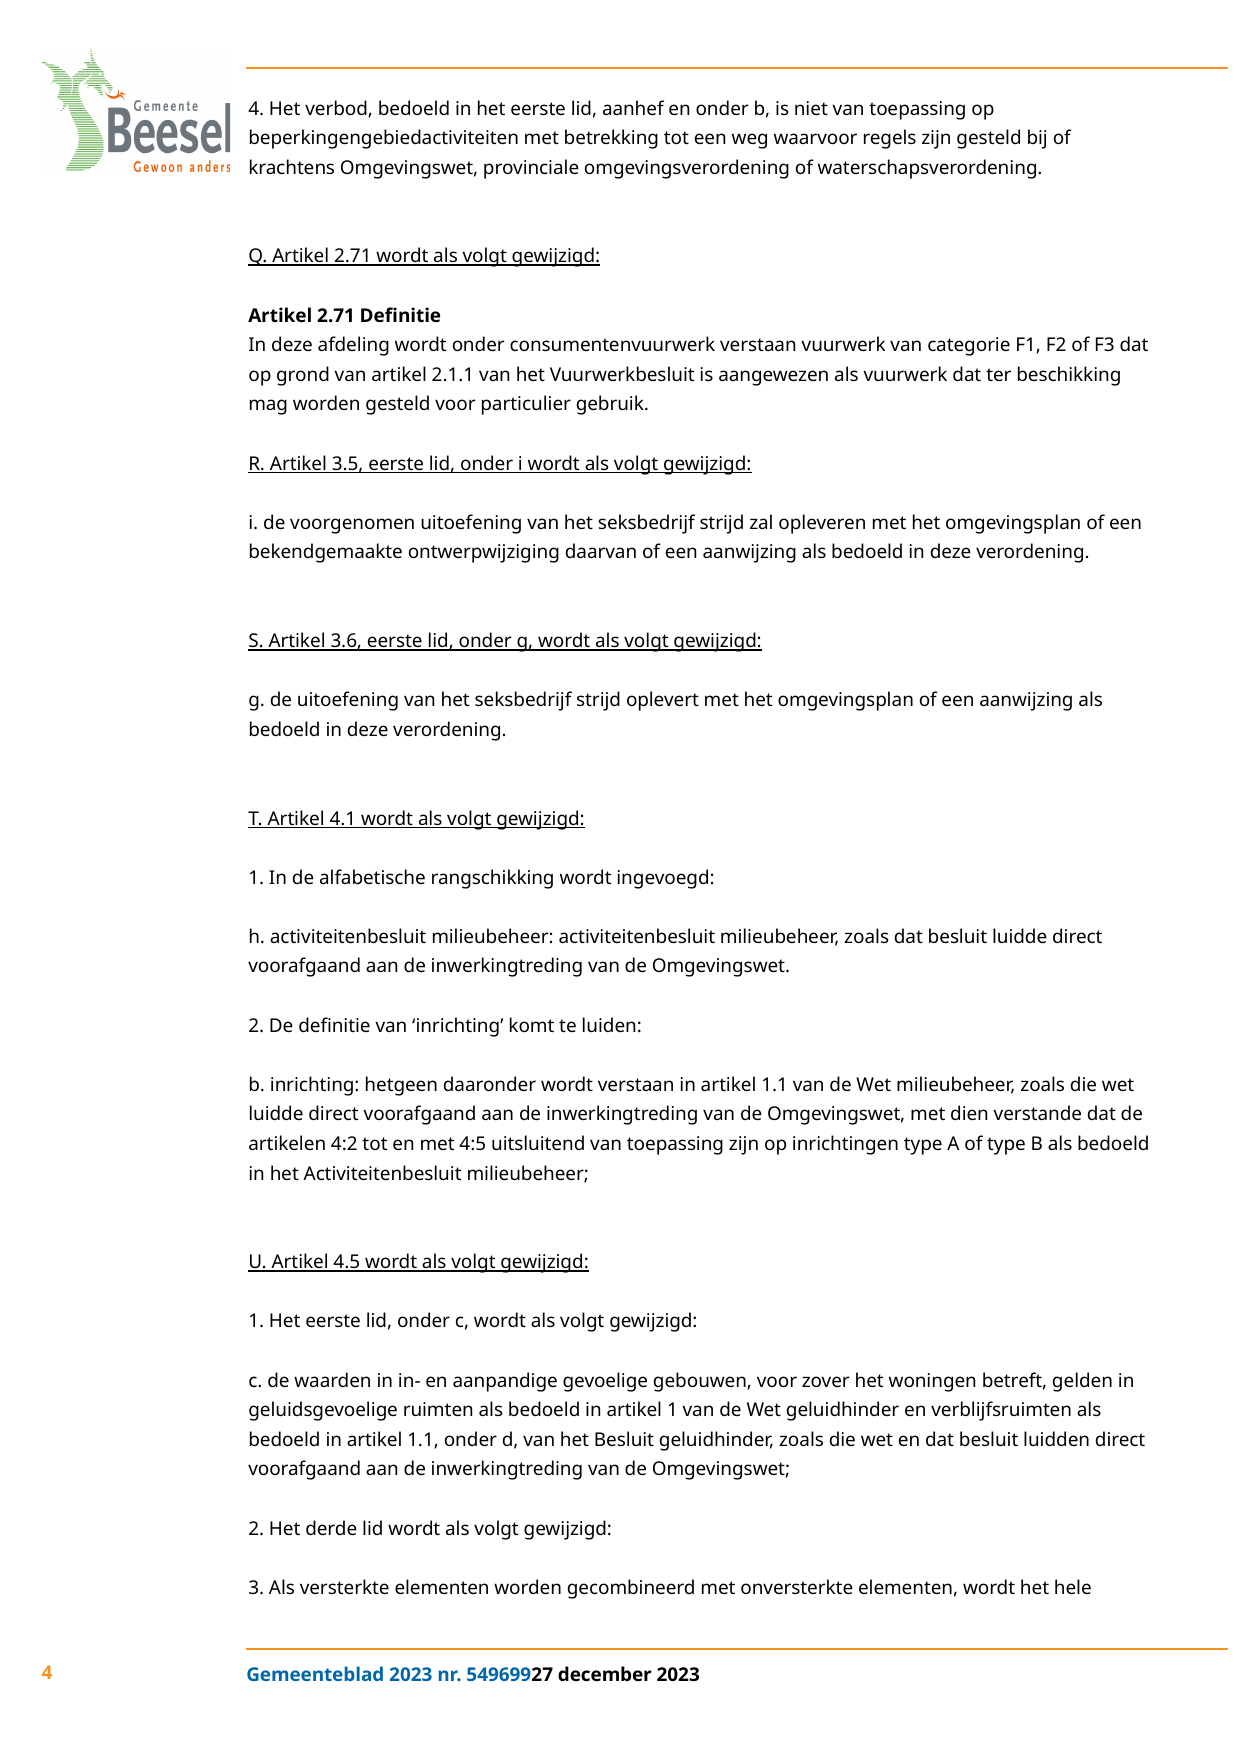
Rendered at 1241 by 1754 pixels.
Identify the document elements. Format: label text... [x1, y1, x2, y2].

text T. Artikel 4.1 wordt als volgt gewijzigd: [248, 805, 1152, 831]
text 3. Als versterkte elementen worden gecombineerd met onversterkte elementen, wordt het hele [248, 1574, 1152, 1600]
text Artikel 2.71 Definitie [248, 302, 1152, 328]
text h. activiteitenbesluit milieubeheer: activiteitenbesluit milieubeheer, zoals dat besluit luidde direct voorafgaand aan de inwerkingtreding van de Omgevingswet. [248, 923, 1152, 978]
text 1. Het eerste lid, onder c, wordt als volgt gewijzigd: [248, 1308, 1152, 1333]
text g. de uitoefening van het seksbedrijf strijd oplevert met het omgevingsplan of een aanwijzing als bedoeld in deze verordening. [248, 686, 1152, 742]
text i. de voorgenomen uitoefening van het seksbedrijf strijd zal opleveren met het omgevingsplan of een bekendgemaakte ontwerpwijziging daarvan of een aanwijzing als bedoeld in deze verordening. [248, 509, 1152, 564]
text 2. De definitie van ‘inrichting’ komt te luiden: [248, 1012, 1152, 1038]
text 4. Het verbod, bedoeld in het eerste lid, aanhef en onder b, is niet van toepassing op beperkingengebiedactiviteiten met betrekking tot een weg waarvoor regels zijn gesteld bij of krachtens Omgevingswet, provinciale omgevingsverordening of waterschapsverordening. [248, 95, 1152, 180]
text c. de waarden in in- en aanpandige gevoelige gebouwen, voor zover het woningen betreft, gelden in geluidsgevoelige ruimten als bedoeld in artikel 1 van de Wet geluidhinder en verblijfsruimten als bedoeld in artikel 1.1, onder d, van het Besluit geluidhinder, zoals die wet en dat besluit luidden direct voorafgaand aan de inwerkingtreding van de Omgevingswet; [248, 1367, 1152, 1481]
text R. Artikel 3.5, eerste lid, onder i wordt als volgt gewijzigd: [248, 450, 1152, 476]
text b. inrichting: hetgeen daaronder wordt verstaan in artikel 1.1 van de Wet milieubeheer, zoals die wet luidde direct voorafgaand aan de inwerkingtreding van de Omgevingswet, met dien verstande dat de artikelen 4:2 tot en met 4:5 uitsluitend van toepassing zijn op inrichtingen type A of type B als bedoeld in het Activiteitenbesluit milieubeheer; [248, 1071, 1152, 1186]
text 1. In de alfabetische rangschikking wordt ingevoegd: [248, 864, 1152, 890]
picture [41, 47, 231, 172]
text S. Artikel 3.6, eerste lid, onder g, wordt als volgt gewijzigd: [248, 627, 1152, 653]
text In deze afdeling wordt onder consumentenvuurwerk verstaan vuurwerk van categorie F1, F2 of F3 dat op grond van artikel 2.1.1 van het Vuurwerkbesluit is aangewezen als vuurwerk dat ter beschikking mag worden gesteld voor particulier gebruik. [248, 331, 1152, 416]
text Q. Artikel 2.71 wordt als volgt gewijzigd: [248, 243, 1152, 268]
text 2. Het derde lid wordt als volgt gewijzigd: [248, 1515, 1152, 1541]
text U. Artikel 4.5 wordt als volgt gewijzigd: [248, 1248, 1152, 1274]
